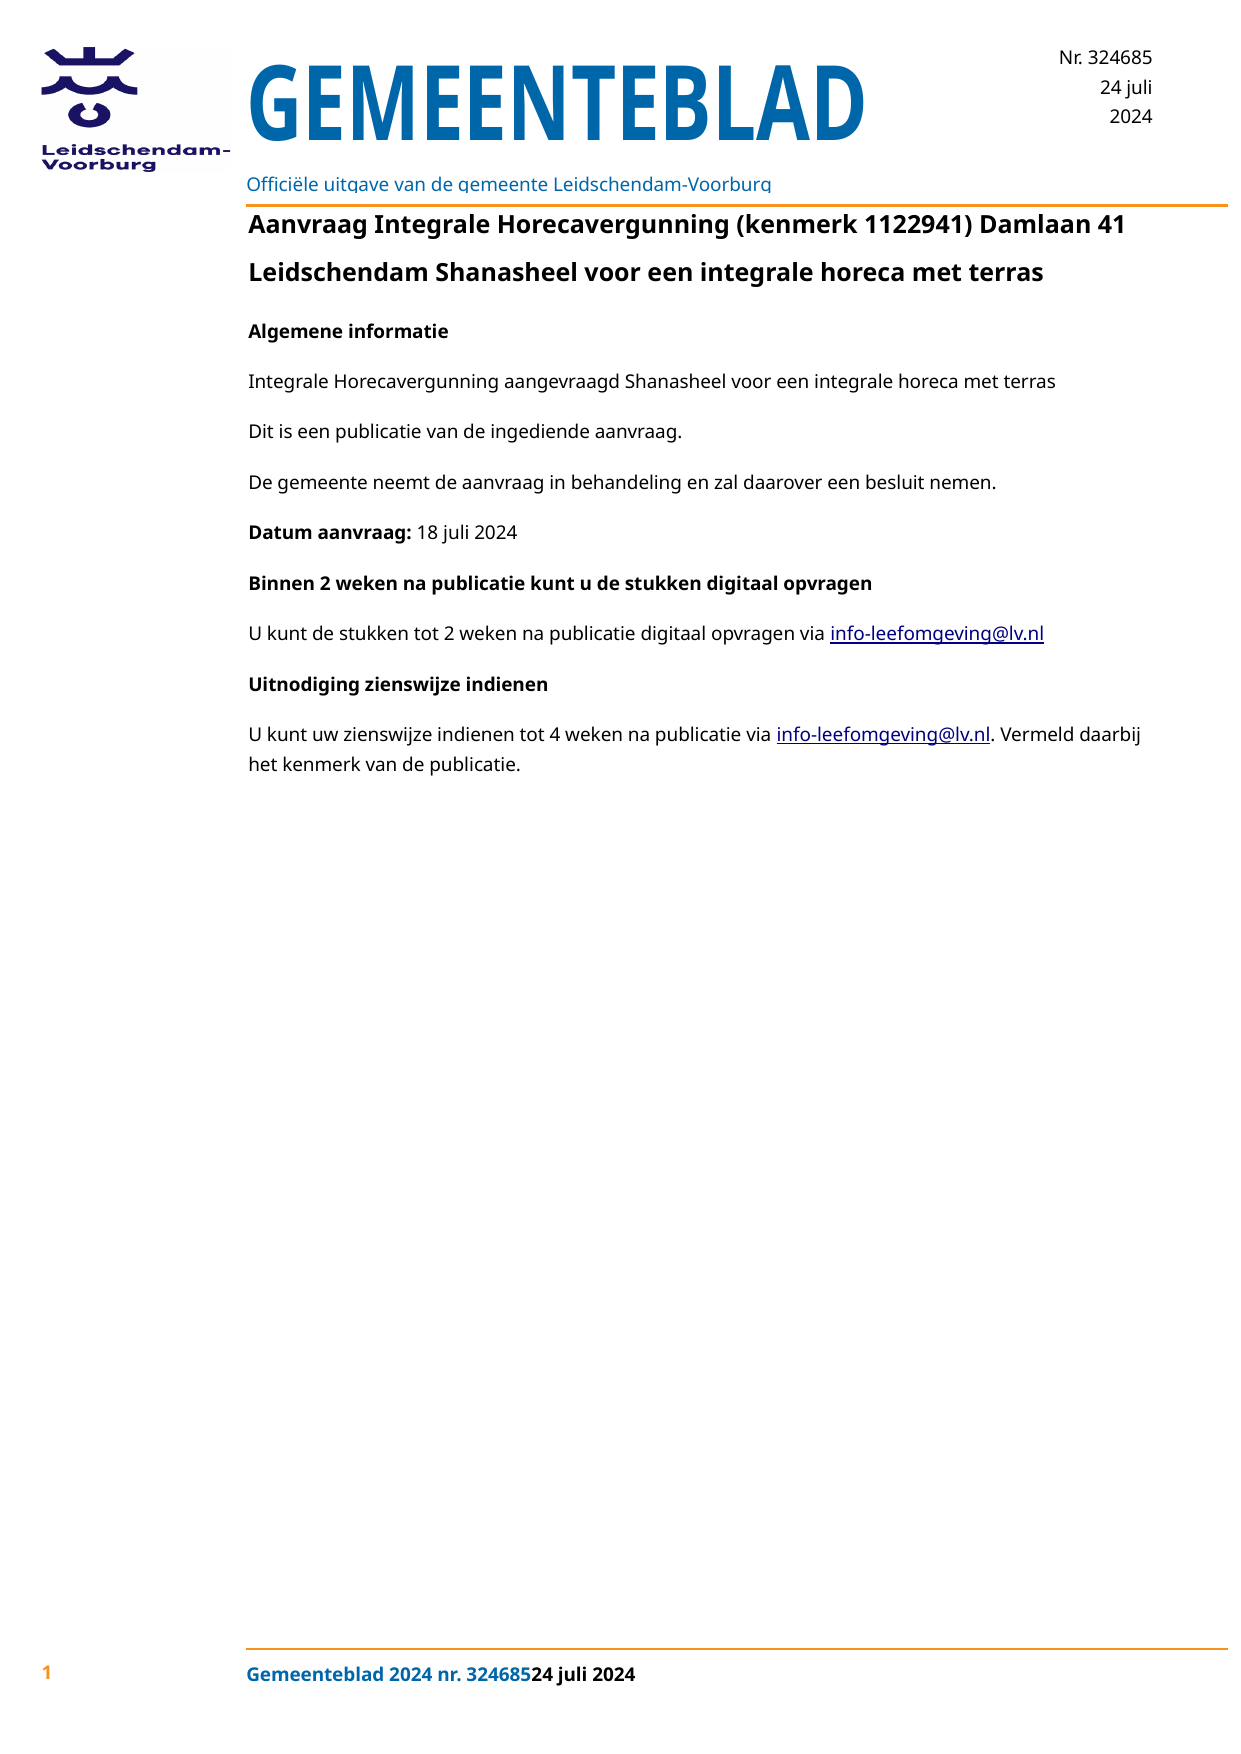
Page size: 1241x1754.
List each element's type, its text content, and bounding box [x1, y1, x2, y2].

text Dit is een publicatie van de ingediende aanvraag. [248, 419, 1152, 444]
text Aanvraag Integrale Horecavergunning (kenmerk 1122941) Damlaan 41 Leidschendam Shanasheel voor een integrale horeca met terras [248, 207, 1152, 288]
text Binnen 2 weken na publicatie kunt u de stukken digitaal opvragen [248, 570, 1152, 596]
text U kunt de stukken tot 2 weken na publicatie digitaal opvragen via info-leefomgeving@lv.nl [248, 620, 1152, 646]
text Datum aanvraag: 18 juli 2024 [248, 519, 1152, 545]
text Algemene informatie [248, 318, 1152, 344]
text De gemeente neemt de aanvraag in behandeling en zal daarover een besluit nemen. [248, 469, 1152, 495]
picture [41, 47, 231, 172]
text Integrale Horecavergunning aangevraagd Shanasheel voor een integrale horeca met terras [248, 368, 1152, 394]
text U kunt uw zienswijze indienen tot 4 weken na publicatie via info-leefomgeving@lv.nl. Vermeld daarbij het kenmerk van de publicatie. [248, 721, 1152, 777]
text Uitnodiging zienswijze indienen [248, 671, 1152, 697]
